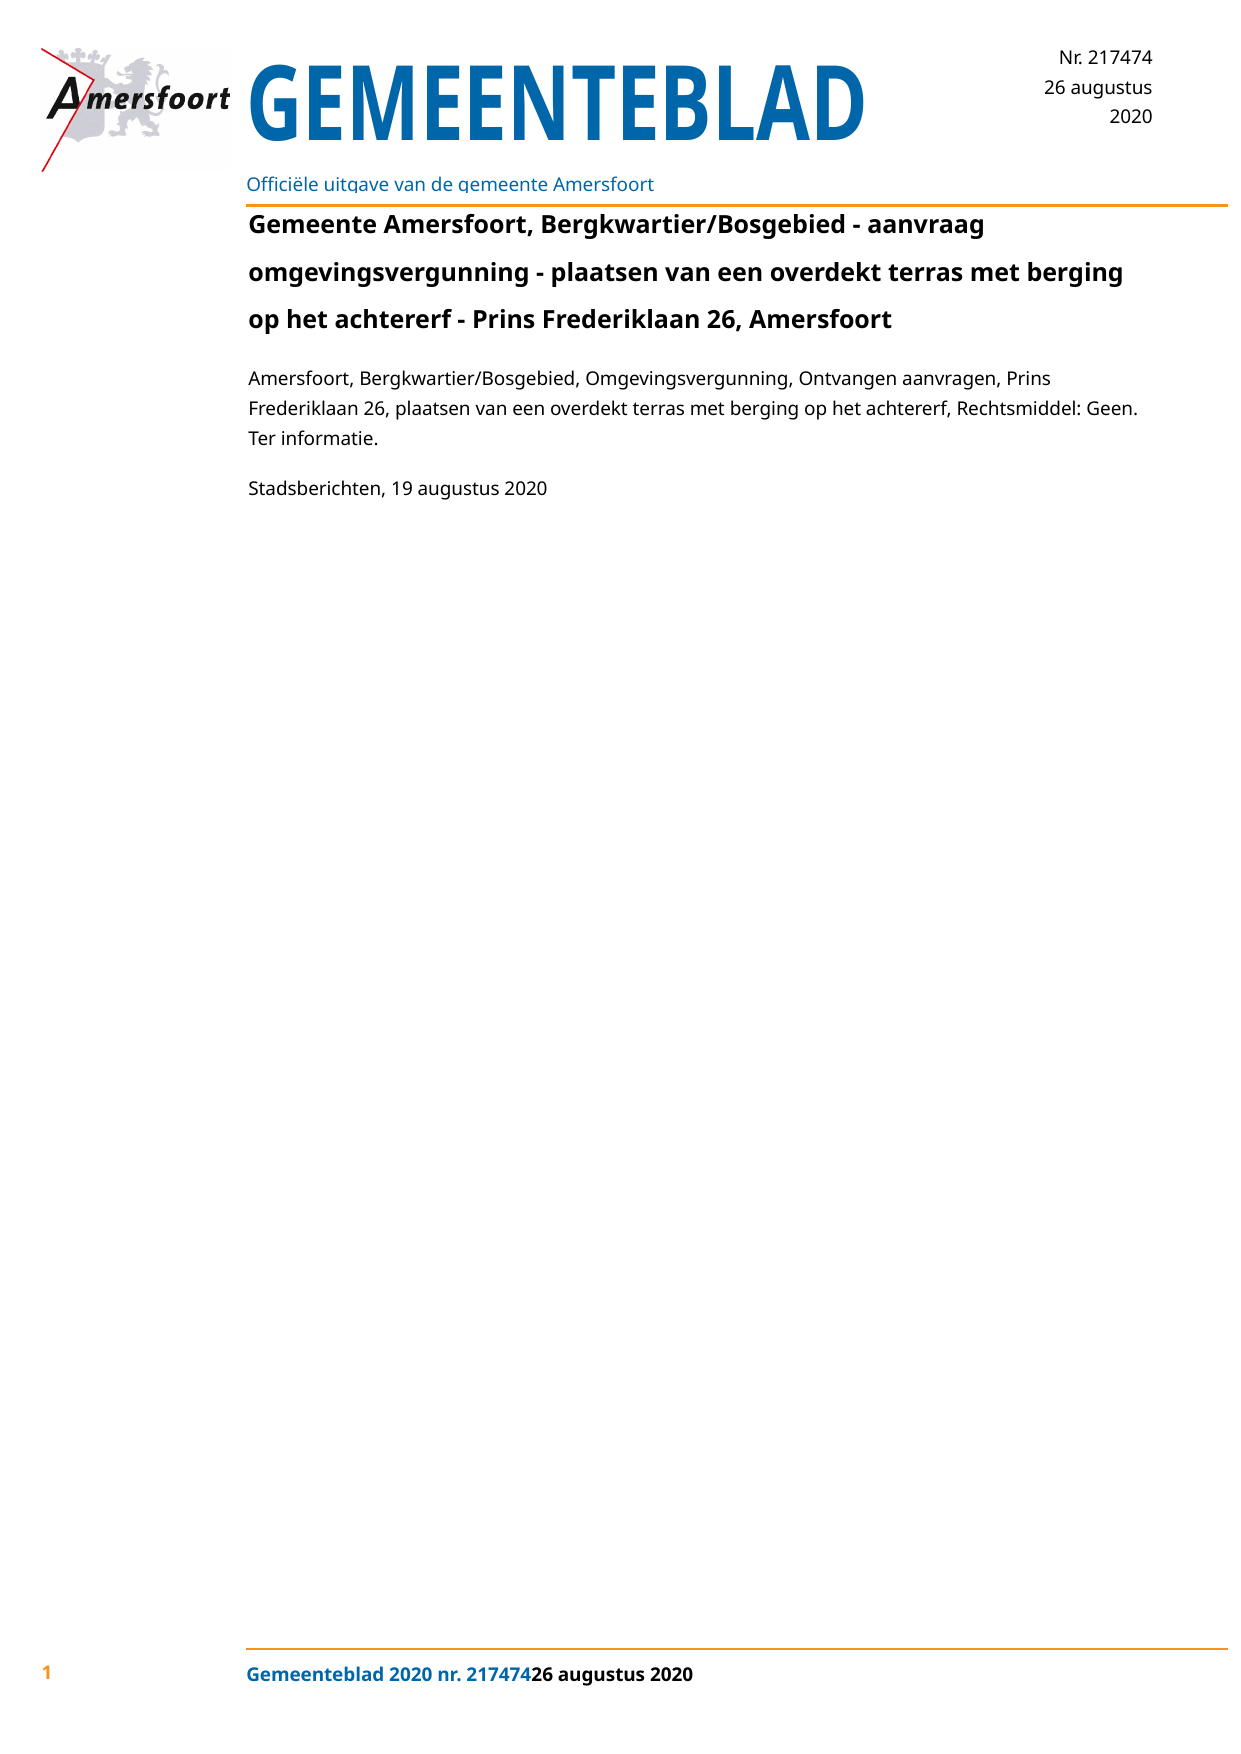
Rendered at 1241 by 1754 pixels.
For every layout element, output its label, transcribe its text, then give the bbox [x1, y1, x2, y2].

text Stadsberichten, 19 augustus 2020 [248, 475, 1152, 501]
text Gemeente Amersfoort, Bergkwartier/Bosgebied - aanvraag omgevingsvergunning - plaatsen van een overdekt terras met berging op het achtererf - Prins Frederiklaan 26, Amersfoort [248, 207, 1152, 336]
text Amersfoort, Bergkwartier/Bosgebied, Omgevingsvergunning, Ontvangen aanvragen, Prins Frederiklaan 26, plaatsen van een overdekt terras met berging op het achtererf, Rechtsmiddel: Geen. Ter informatie. [248, 366, 1152, 450]
picture [41, 47, 231, 172]
